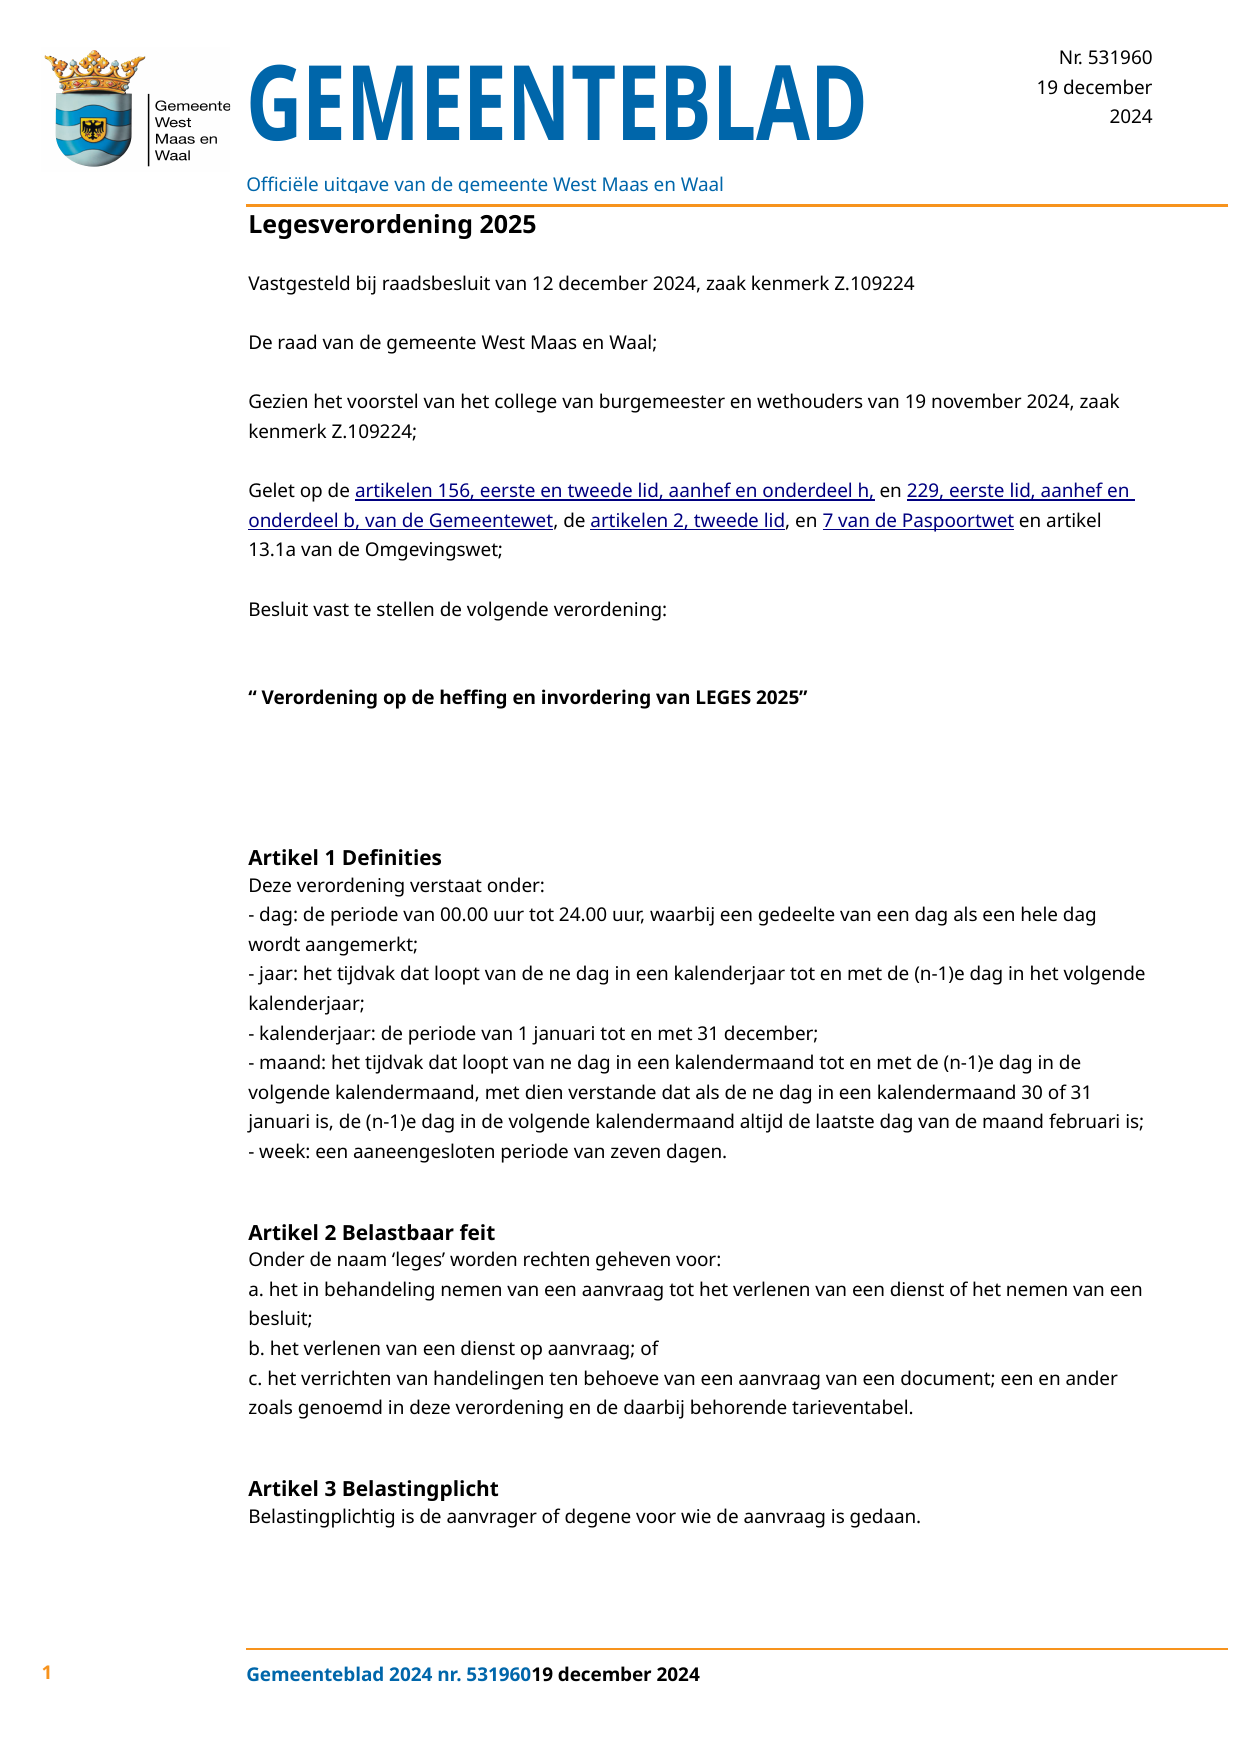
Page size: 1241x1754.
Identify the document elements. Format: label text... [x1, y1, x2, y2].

text De raad van de gemeente West Maas en Waal; [248, 329, 1152, 355]
text Legesverordening 2025 [248, 207, 1152, 241]
text - dag: de periode van 00.00 uur tot 24.00 uur, waarbij een gedeelte van een dag als een hele dag wordt aangemerkt; [248, 901, 1152, 957]
text Deze verordening verstaat onder: [248, 872, 1152, 897]
text - week: een aaneengesloten periode van zeven dagen. [248, 1138, 1152, 1164]
text a. het in behandeling nemen van een aanvraag tot het verlenen van een dienst of het nemen van een besluit; [248, 1276, 1152, 1331]
text - maand: het tijdvak dat loopt van ne dag in een kalendermaand tot en met de (n-1)e dag in de volgende kalendermaand, met dien verstande dat als de ne dag in een kalendermaand 30 of 31 januari is, de (n-1)e dag in de volgende kalendermaand altijd de laatste dag van de maand februari is; [248, 1049, 1152, 1134]
text b. het verlenen van een dienst op aanvraag; of [248, 1335, 1152, 1361]
text “ Verordening op de heffing en invordering van LEGES 2025” [248, 684, 1152, 710]
text Gezien het voorstel van het college van burgemeester en wethouders van 19 november 2024, zaak kenmerk Z.109224; [248, 389, 1152, 444]
text Vastgesteld bij raadsbesluit van 12 december 2024, zaak kenmerk Z.109224 [248, 270, 1152, 296]
picture [41, 47, 231, 172]
text - kalenderjaar: de periode van 1 januari tot en met 31 december; [248, 1020, 1152, 1045]
text Onder de naam ‘leges’ worden rechten geheven voor: [248, 1246, 1152, 1272]
text Belastingplichtig is de aanvrager of degene voor wie de aanvraag is gedaan. [248, 1503, 1152, 1528]
text Artikel 1 Definities [248, 843, 1152, 872]
text - jaar: het tijdvak dat loopt van de ne dag in een kalenderjaar tot en met de (n-1)e dag in het volgende kalenderjaar; [248, 961, 1152, 1016]
text Gelet op de artikelen 156, eerste en tweede lid, aanhef en onderdeel h, en 229, eerste lid, aanhef en onderdeel b, van de Gemeentewet, de artikelen 2, tweede lid, en 7 van de Paspoortwet en artikel 13.1a van de Omgevingswet; [248, 477, 1152, 562]
text Besluit vast te stellen de volgende verordening: [248, 596, 1152, 621]
text Artikel 2 Belastbaar feit [248, 1218, 1152, 1246]
text c. het verrichten van handelingen ten behoeve van een aanvraag van een document; een en ander zoals genoemd in deze verordening en de daarbij behorende tarieventabel. [248, 1365, 1152, 1420]
text Artikel 3 Belastingplicht [248, 1474, 1152, 1503]
